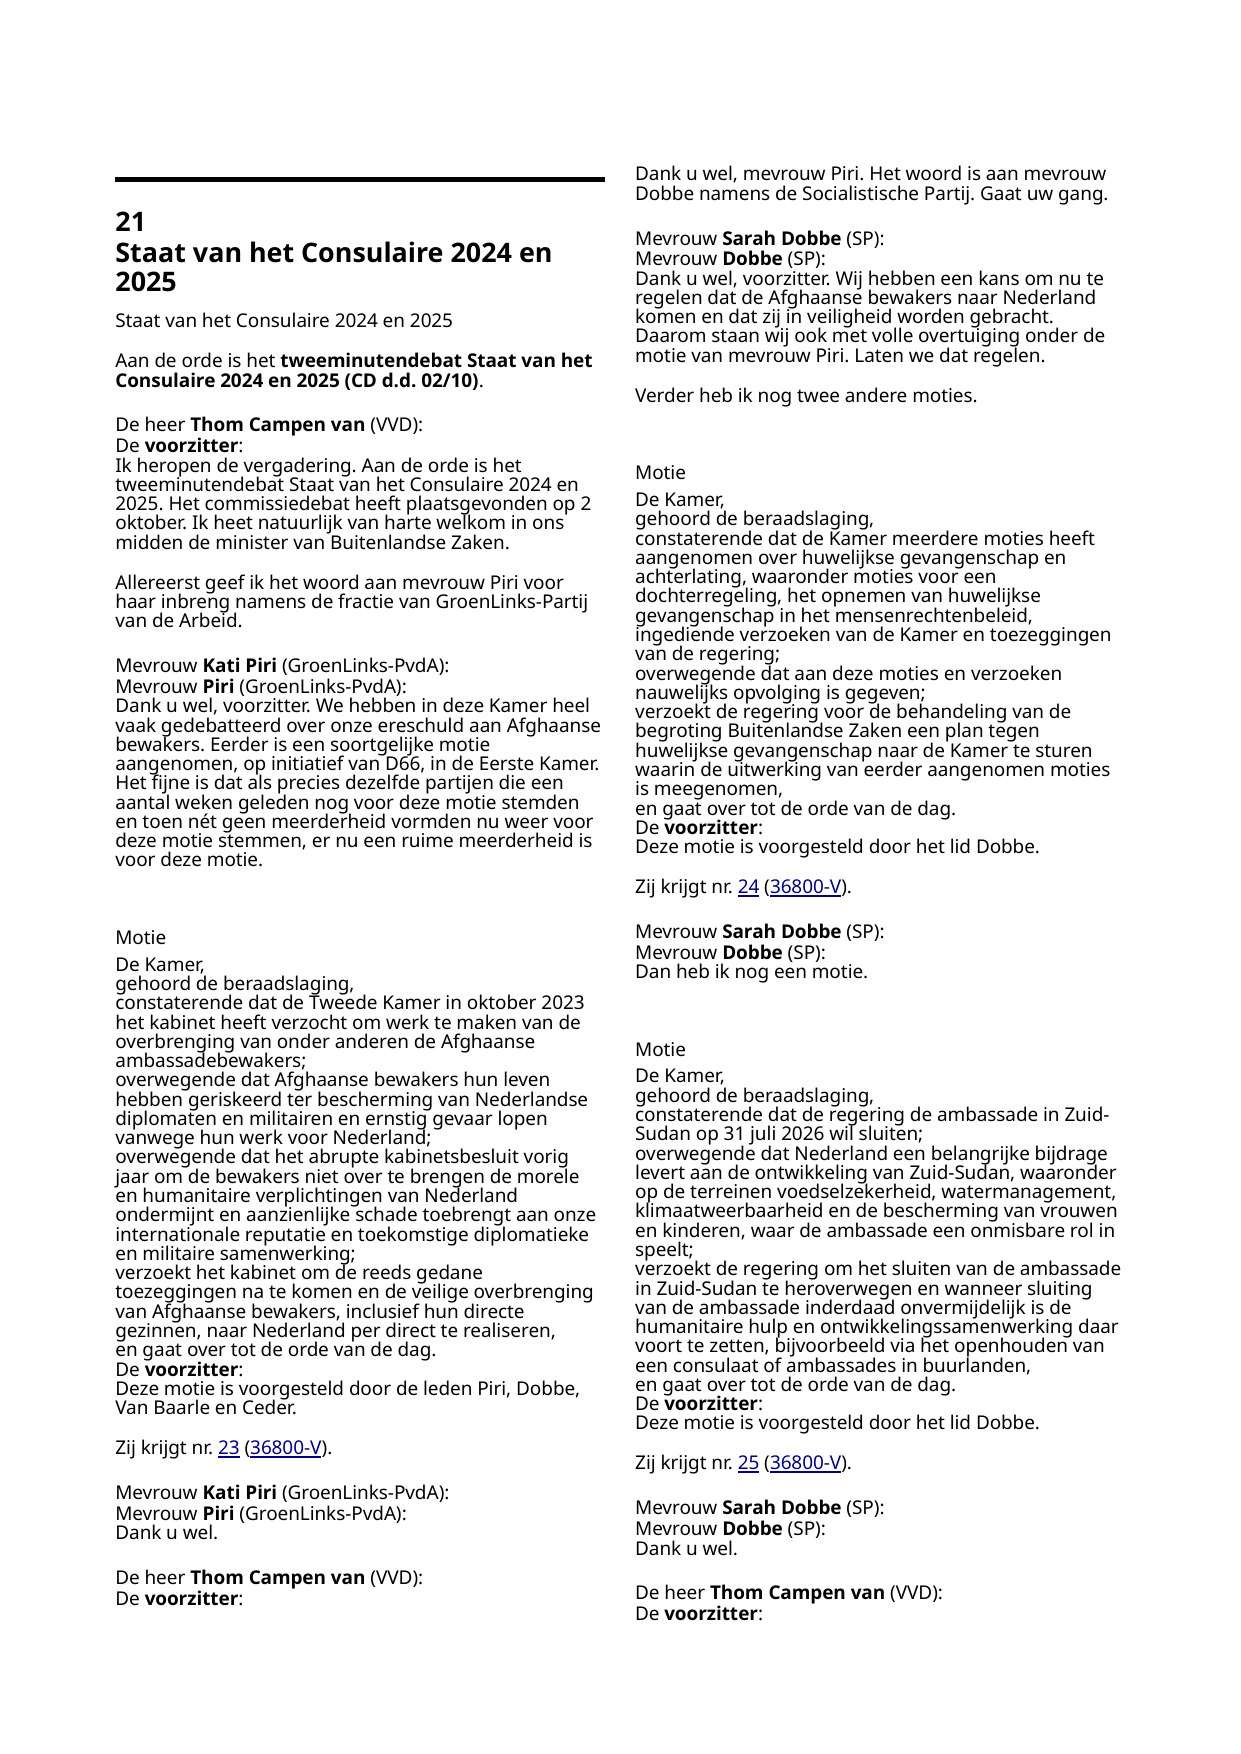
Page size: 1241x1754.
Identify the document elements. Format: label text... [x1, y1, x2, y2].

text Dank u wel, voorzitter. We hebben in deze Kamer heel vaak gedebatteerd over onze ereschuld aan Afghaanse bewakers. Eerder is een soortgelijke motie aangenomen, op initiatief van D66, in de Eerste Kamer. Het fijne is dat als precies dezelfde partijen die een aantal weken geleden nog voor deze motie stemden en toen nét geen meerderheid vormden nu weer voor deze motie stemmen, er nu een ruime meerderheid is voor deze motie. [115, 697, 605, 871]
text en gaat over tot de orde van de dag. [115, 1341, 605, 1361]
text Dank u wel, voorzitter. Wij hebben een kans om nu te regelen dat de Afghaanse bewakers naar Nederland komen en dat zij in veiligheid worden gebracht. Daarom staan wij ook met volle overtuiging onder de motie van mevrouw Piri. Laten we dat regelen. [635, 270, 1125, 366]
text en gaat over tot de orde van de dag. [635, 1376, 1125, 1395]
text Allereerst geef ik het woord aan mevrouw Piri voor haar inbreng namens de fractie van GroenLinks-Partij van de Arbeid. [115, 574, 605, 631]
text De heer Thom Campen van (VVD): [115, 412, 605, 437]
text De heer Thom Campen van (VVD): [635, 1579, 1125, 1605]
text 21 [115, 203, 605, 239]
text Zij krijgt nr. 24 (36800-V). [635, 878, 1125, 897]
text overwegende dat Afghaanse bewakers hun leven hebben geriskeerd ter bescherming van Nederlandse diplomaten en militairen en ernstig gevaar lopen vanwege hun werk voor Nederland; [115, 1071, 605, 1148]
text gehoord de beraadslaging, [115, 975, 605, 994]
text gehoord de beraadslaging, [635, 510, 1125, 530]
text De voorzitter: [635, 1605, 1125, 1624]
text Motie [635, 459, 1125, 485]
text Mevrouw Sarah Dobbe (SP): [635, 1494, 1125, 1520]
text Staat van het Consulaire 2024 en 2025 [115, 239, 605, 312]
text en gaat over tot de orde van de dag. [635, 799, 1125, 819]
text De voorzitter: [115, 1590, 605, 1609]
text verzoekt de regering voor de behandeling van de begroting Buitenlandse Zaken een plan tegen huwelijkse gevangenschap naar de Kamer te sturen waarin de uitwerking van eerder aangenomen moties is meegenomen, [635, 703, 1125, 799]
text De Kamer, [635, 1067, 1125, 1087]
text constaterende dat de regering de ambassade in Zuid-Sudan op 31 juli 2026 wil sluiten; [635, 1106, 1125, 1144]
text Deze motie is voorgesteld door de leden Piri, Dobbe, Van Baarle en Ceder. [115, 1380, 605, 1418]
text constaterende dat de Tweede Kamer in oktober 2023 het kabinet heeft verzocht om werk te maken van de overbrenging van onder anderen de Afghaanse ambassadebewakers; [115, 994, 605, 1071]
text Verder heb ik nog twee andere moties. [635, 387, 1125, 406]
text Mevrouw Piri (GroenLinks-PvdA): [115, 678, 605, 697]
text Mevrouw Dobbe (SP): [635, 250, 1125, 270]
text De voorzitter: [115, 1361, 605, 1380]
text overwegende dat Nederland een belangrijke bijdrage levert aan de ontwikkeling van Zuid-Sudan, waaronder op de terreinen voedselzekerheid, watermanagement, klimaatweerbaarheid en de bescherming van vrouwen en kinderen, waar de ambassade een onmisbare rol in speelt; [635, 1144, 1125, 1260]
text De Kamer, [635, 491, 1125, 510]
text Dank u wel. [115, 1524, 605, 1543]
text Dank u wel. [635, 1539, 1125, 1559]
text overwegende dat het abrupte kabinetsbesluit vorig jaar om de bewakers niet over te brengen de morele en humanitaire verplichtingen van Nederland ondermijnt en aanzienlijke schade toebrengt aan onze internationale reputatie en toekomstige diplomatieke en militaire samenwerking; [115, 1148, 605, 1264]
text Mevrouw Dobbe (SP): [635, 944, 1125, 963]
text Ik heropen de vergadering. Aan de orde is het tweeminutendebat Staat van het Consulaire 2024 en 2025. Het commissiedebat heeft plaatsgevonden op 2 oktober. Ik heet natuurlijk van harte welkom in ons midden de minister van Buitenlandse Zaken. [115, 457, 605, 553]
text De voorzitter: [635, 819, 1125, 838]
text Motie [115, 924, 605, 950]
text Motie [635, 1036, 1125, 1062]
text Mevrouw Kati Piri (GroenLinks-PvdA): [115, 1479, 605, 1505]
text Mevrouw Kati Piri (GroenLinks-PvdA): [115, 652, 605, 678]
text Zij krijgt nr. 25 (36800-V). [635, 1454, 1125, 1474]
text overwegende dat aan deze moties en verzoeken nauwelijks opvolging is gegeven; [635, 664, 1125, 703]
text Dan heb ik nog een motie. [635, 963, 1125, 982]
text Mevrouw Dobbe (SP): [635, 1520, 1125, 1539]
text Dank u wel, mevrouw Piri. Het woord is aan mevrouw Dobbe namens de Socialistische Partij. Gaat uw gang. [635, 165, 1125, 204]
text verzoekt het kabinet om de reeds gedane toezeggingen na te komen en de veilige overbrenging van Afghaanse bewakers, inclusief hun directe gezinnen, naar Nederland per direct te realiseren, [115, 1264, 605, 1341]
text De heer Thom Campen van (VVD): [115, 1564, 605, 1590]
text Aan de orde is het tweeminutendebat Staat van het Consulaire 2024 en 2025 (CD d.d. 02/10). [115, 352, 605, 391]
text De voorzitter: [635, 1395, 1125, 1414]
text constaterende dat de Kamer meerdere moties heeft aangenomen over huwelijkse gevangenschap en achterlating, waaronder moties voor een dochterregeling, het opnemen van huwelijkse gevangenschap in het mensenrechtenbeleid, ingediende verzoeken van de Kamer en toezeggingen van de regering; [635, 530, 1125, 664]
text Mevrouw Sarah Dobbe (SP): [635, 918, 1125, 944]
text Mevrouw Piri (GroenLinks-PvdA): [115, 1505, 605, 1524]
text gehoord de beraadslaging, [635, 1087, 1125, 1106]
text Deze motie is voorgesteld door het lid Dobbe. [635, 1414, 1125, 1434]
text De Kamer, [115, 956, 605, 975]
text Staat van het Consulaire 2024 en 2025 [115, 312, 605, 332]
text De voorzitter: [115, 437, 605, 457]
text verzoekt de regering om het sluiten van de ambassade in Zuid-Sudan te heroverwegen en wanneer sluiting van de ambassade inderdaad onvermijdelijk is de humanitaire hulp en ontwikkelingssamenwerking daar voort te zetten, bijvoorbeeld via het openhouden van een consulaat of ambassades in buurlanden, [635, 1260, 1125, 1376]
text Zij krijgt nr. 23 (36800-V). [115, 1439, 605, 1458]
text Mevrouw Sarah Dobbe (SP): [635, 225, 1125, 250]
text Deze motie is voorgesteld door het lid Dobbe. [635, 838, 1125, 857]
